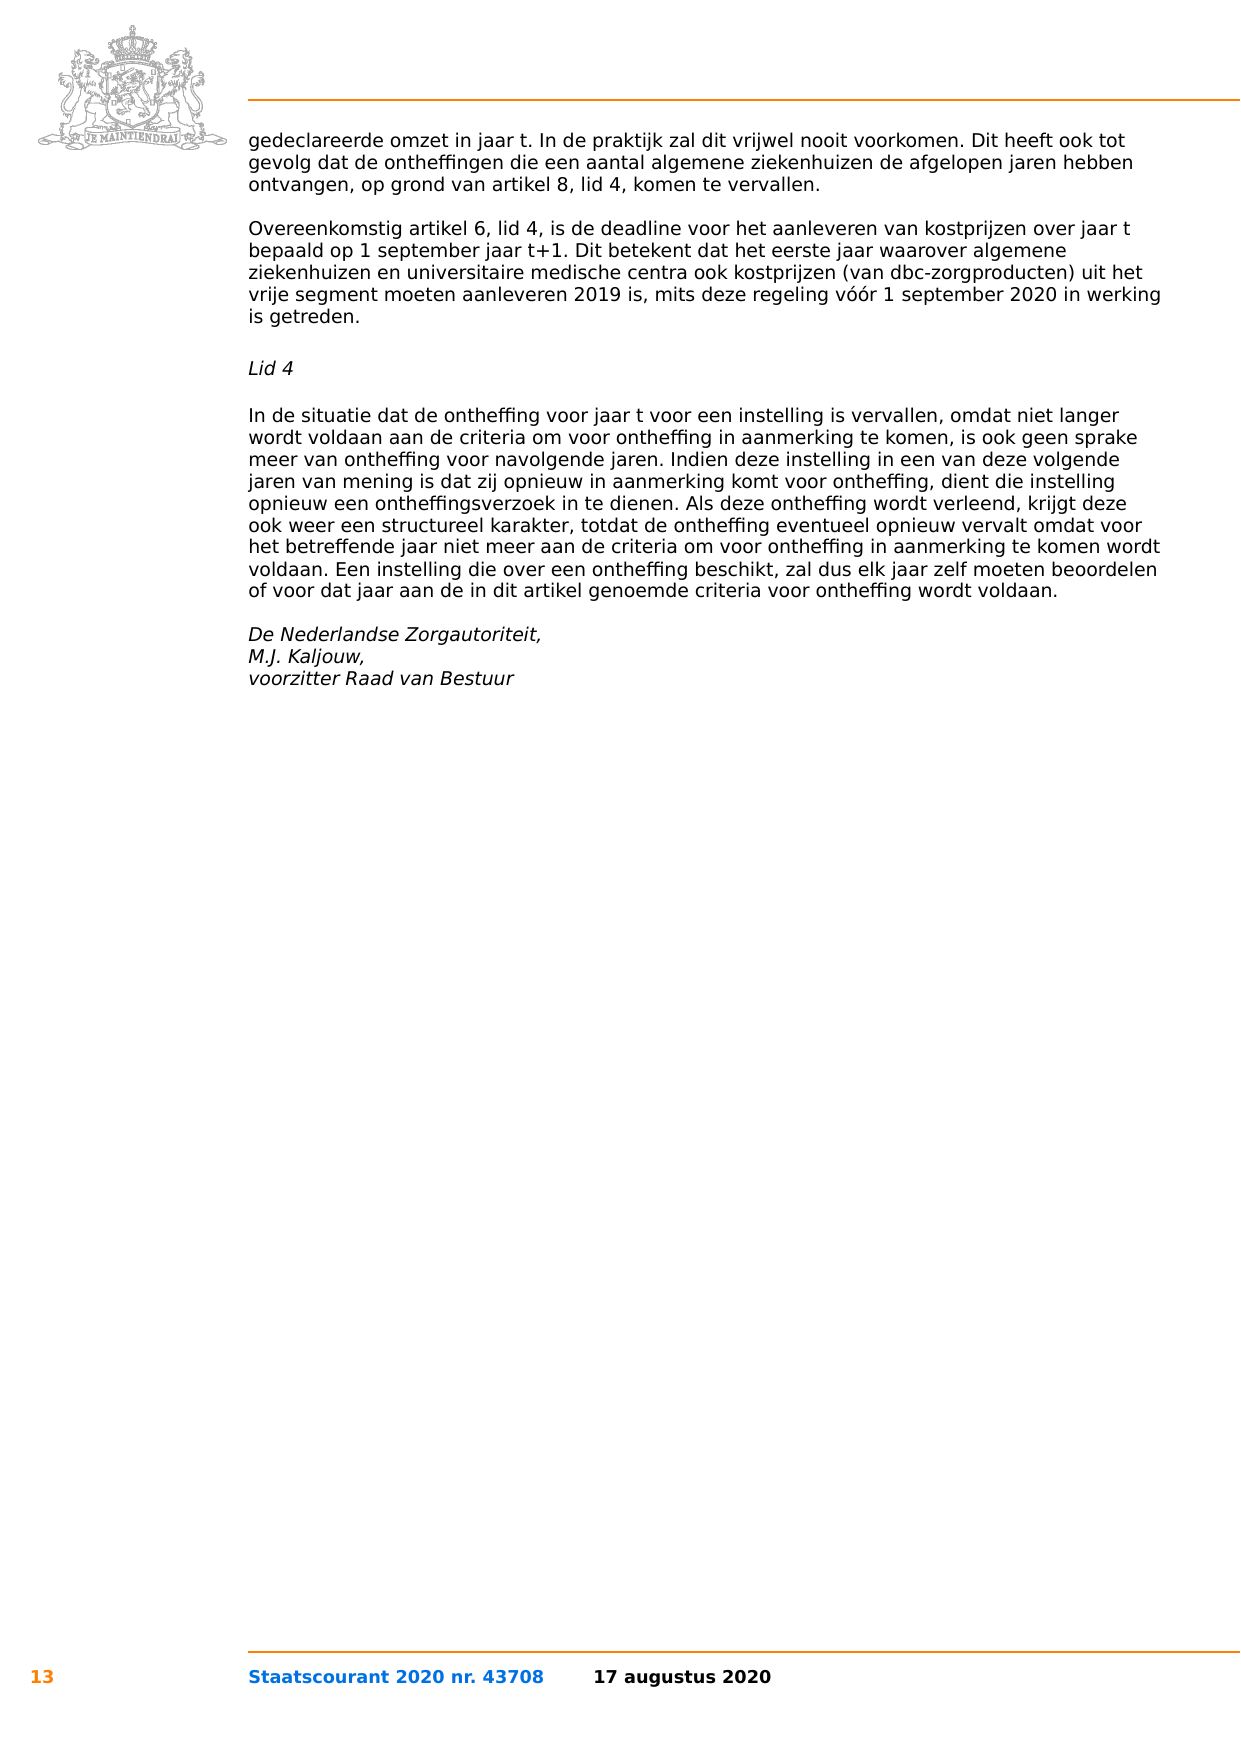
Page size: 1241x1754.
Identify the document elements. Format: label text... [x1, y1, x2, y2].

text Overeenkomstig artikel 6, lid 4, is de deadline voor het aanleveren van kostprijzen over jaar t bepaald op 1 september jaar t+1. Dit betekent dat het eerste jaar waarover algemene ziekenhuizen en universitaire medische centra ook kostprijzen (van dbc-zorgproducten) uit het vrije segment moeten aanleveren 2019 is, mits deze regeling vóór 1 september 2020 in werking is getreden. [248, 218, 1163, 328]
text De Nederlandse Zorgautoriteit, M.J. Kaljouw, voorzitter Raad van Bestuur [248, 624, 1163, 690]
picture [38, 25, 227, 150]
text gedeclareerde omzet in jaar t. In de praktijk zal dit vrijwel nooit voorkomen. Dit heeft ook tot gevolg dat de ontheffingen die een aantal algemene ziekenhuizen de afgelopen jaren hebben ontvangen, op grond van artikel 8, lid 4, komen te vervallen. [248, 130, 1163, 196]
text In de situatie dat de ontheffing voor jaar t voor een instelling is vervallen, omdat niet langer wordt voldaan aan de criteria om voor ontheffing in aanmerking te komen, is ook geen sprake meer van ontheffing voor navolgende jaren. Indien deze instelling in een van deze volgende jaren van mening is dat zij opnieuw in aanmerking komt voor ontheffing, dient die instelling opnieuw een ontheffingsverzoek in te dienen. Als deze ontheffing wordt verleend, krijgt deze ook weer een structureel karakter, totdat de ontheffing eventueel opnieuw vervalt omdat voor het betreffende jaar niet meer aan de criteria om voor ontheffing in aanmerking te komen wordt voldaan. Een instelling die over een ontheffing beschikt, zal dus elk jaar zelf moeten beoordelen of voor dat jaar aan de in dit artikel genoemde criteria voor ontheffing wordt voldaan. [248, 404, 1163, 602]
subtitle Lid 4 [248, 358, 1163, 379]
